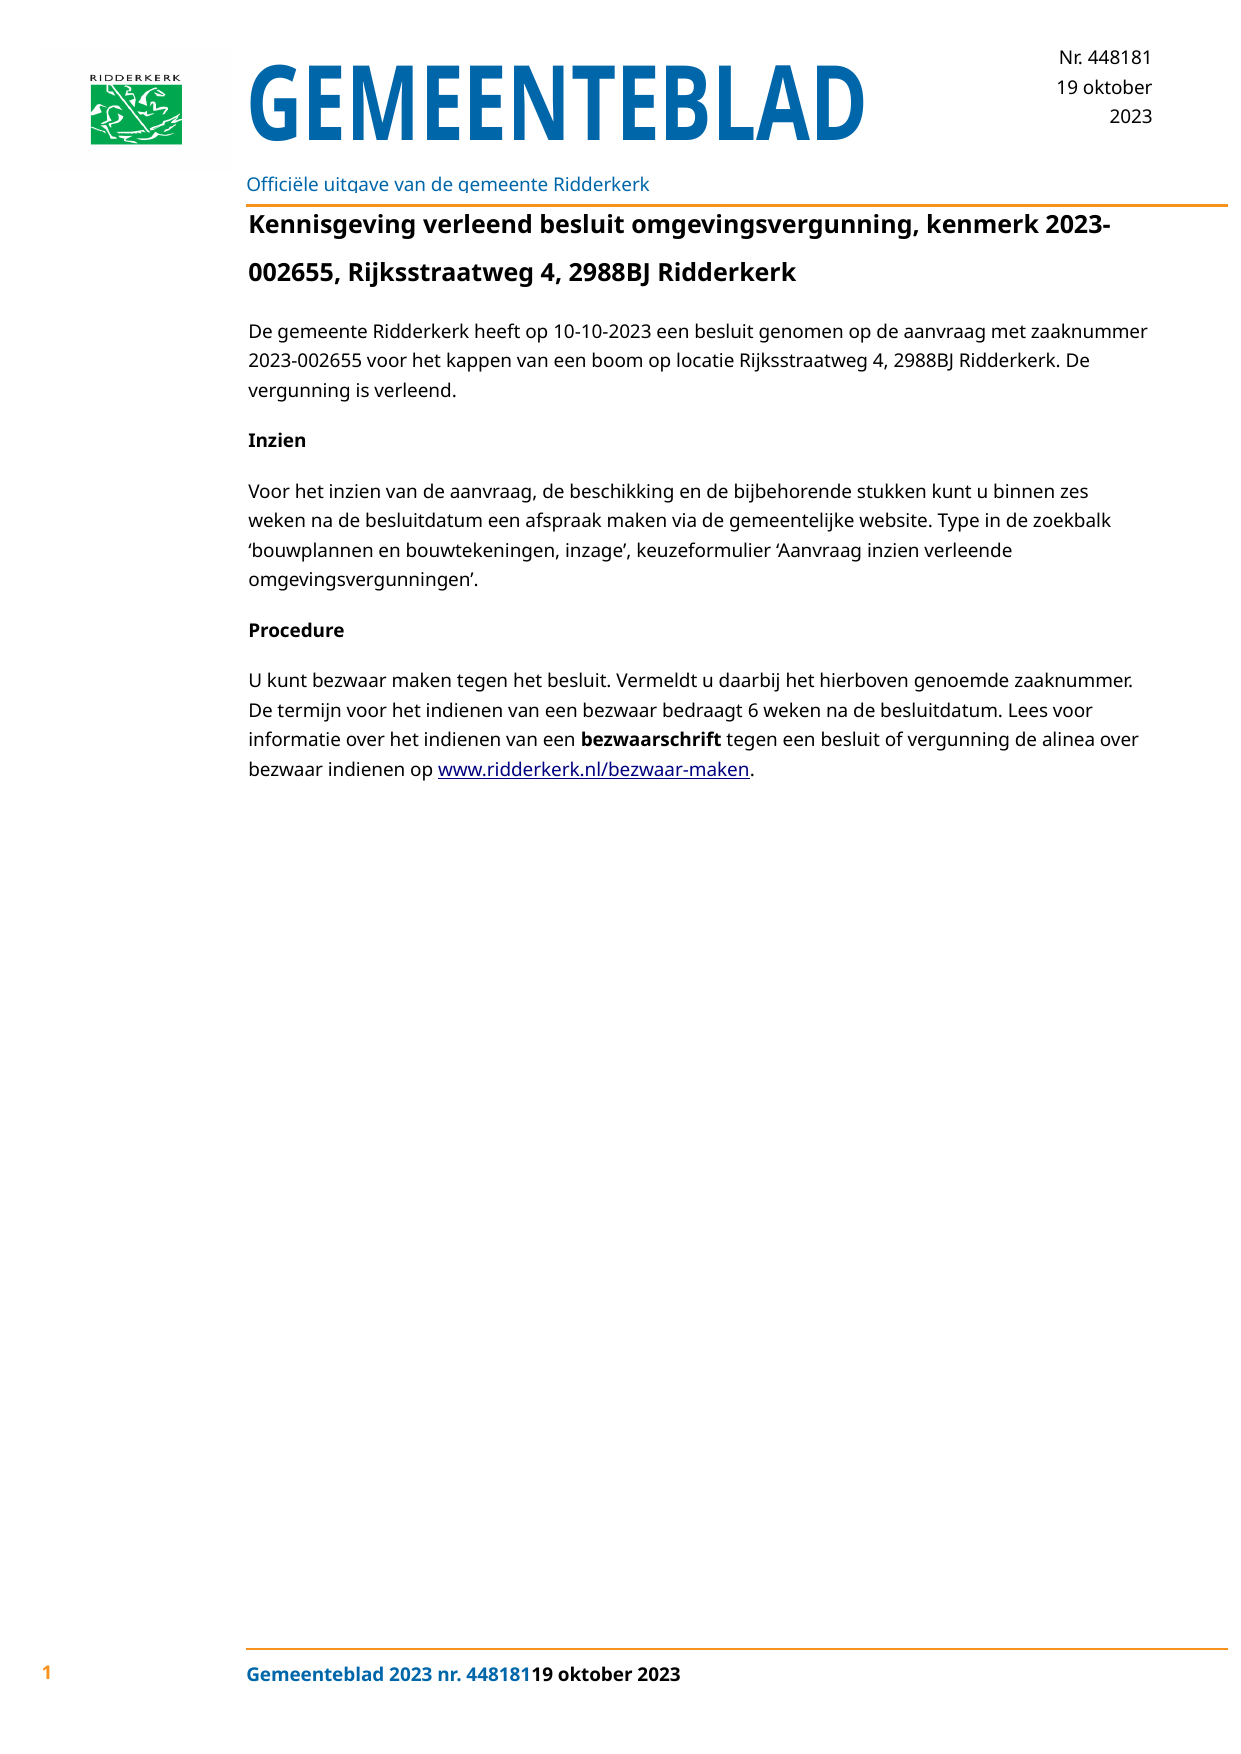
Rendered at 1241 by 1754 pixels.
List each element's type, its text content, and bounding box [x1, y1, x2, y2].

text U kunt bezwaar maken tegen het besluit. Vermeldt u daarbij het hierboven genoemde zaaknummer. De termijn voor het indienen van een bezwaar bedraagt 6 weken na de besluitdatum. Lees voor informatie over het indienen van een bezwaarschrift tegen een besluit of vergunning de alinea over bezwaar indienen op www.ridderkerk.nl/bezwaar-maken. [248, 667, 1152, 782]
text De gemeente Ridderkerk heeft op 10-10-2023 een besluit genomen op de aanvraag met zaaknummer 2023-002655 voor het kappen van een boom op locatie Rijksstraatweg 4, 2988BJ Ridderkerk. De vergunning is verleend. [248, 318, 1152, 403]
text Kennisgeving verleend besluit omgevingsvergunning, kenmerk 2023-002655, Rijksstraatweg 4, 2988BJ Ridderkerk [248, 207, 1152, 288]
picture [41, 47, 231, 172]
text Voor het inzien van de aanvraag, de beschikking en de bijbehorende stukken kunt u binnen zes weken na de besluitdatum een afspraak maken via de gemeentelijke website. Type in de zoekbalk ‘bouwplannen en bouwtekeningen, inzage’, keuzeformulier ‘Aanvraag inzien verleende omgevingsvergunningen’. [248, 478, 1152, 592]
text Procedure [248, 617, 1152, 643]
text Inzien [248, 427, 1152, 453]
